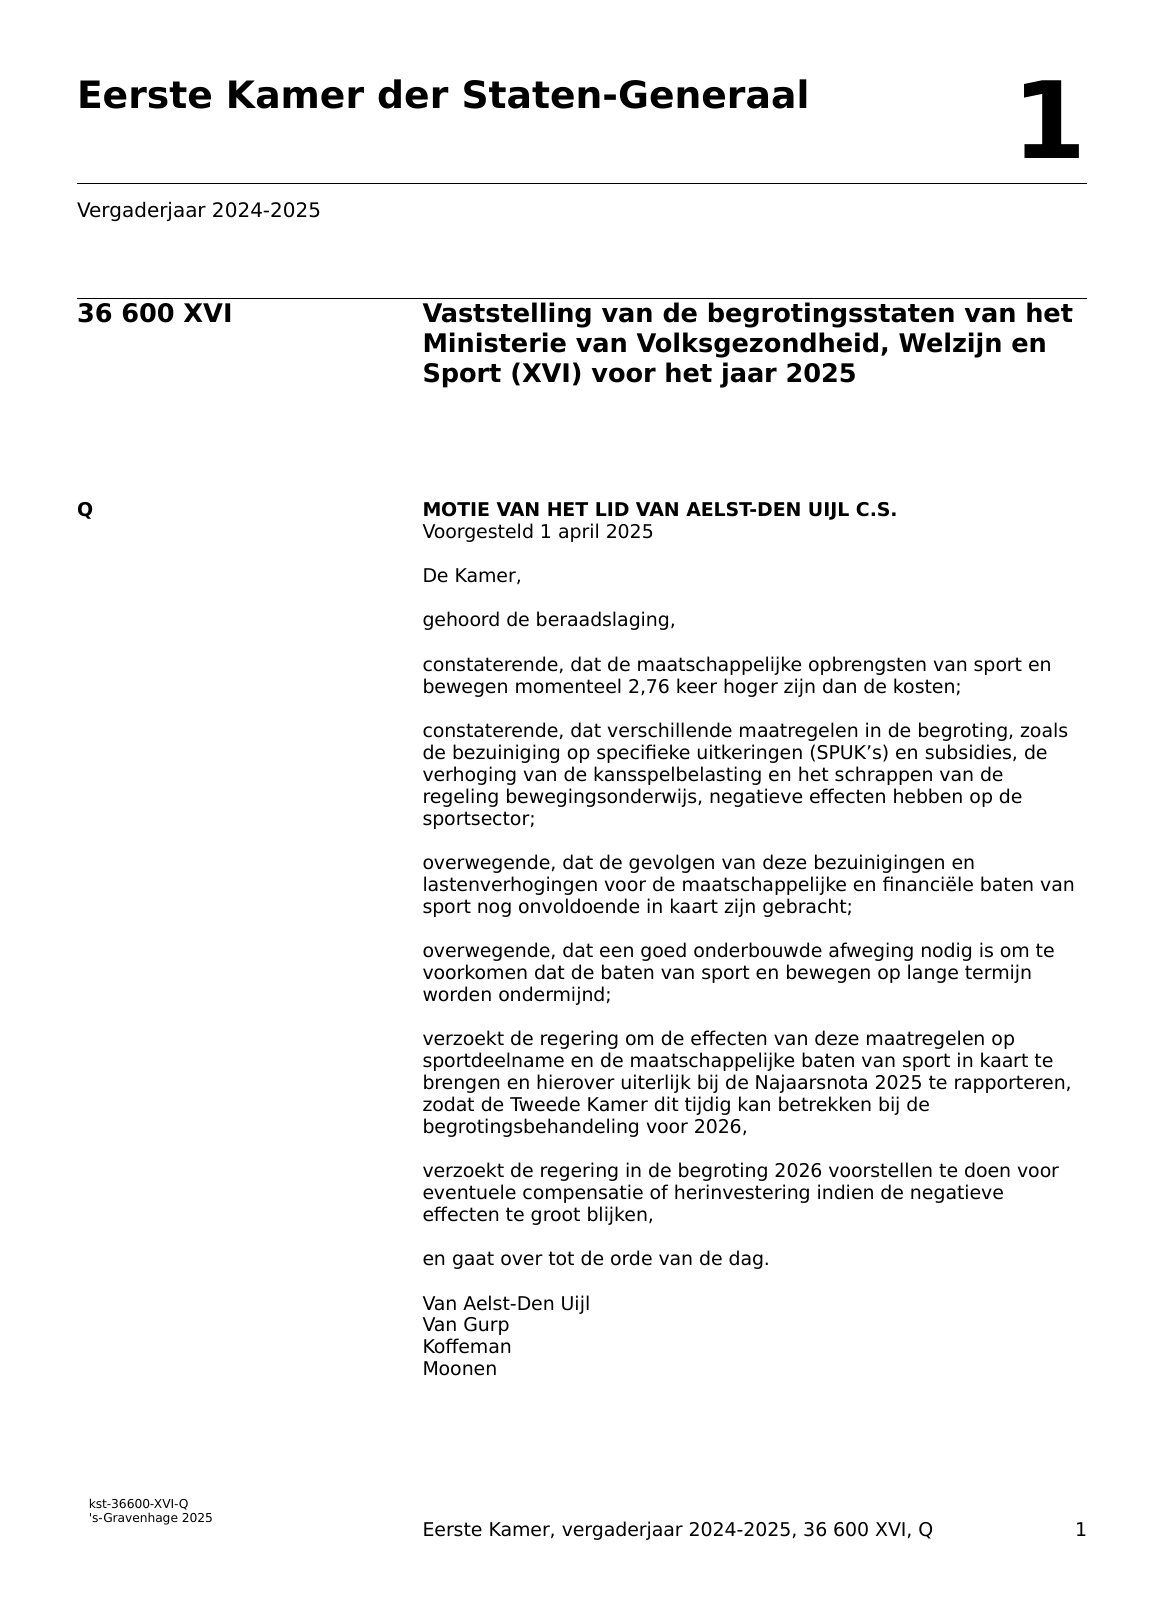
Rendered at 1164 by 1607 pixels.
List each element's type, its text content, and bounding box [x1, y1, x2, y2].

table_header 1 [886, 59, 1087, 183]
text Moonen [422, 1358, 1087, 1380]
text overwegende, dat de gevolgen van deze bezuinigingen en lastenverhogingen voor de maatschappelijke en financiële baten van sport nog onvoldoende in kaart zijn gebracht; [422, 852, 1087, 918]
text 's-Gravenhage 2025 [88, 1511, 323, 1525]
subtitle 36 600 XVI Vaststelling van de begrotingsstaten van het Ministerie van Volksgezondheid, Welzijn en Sport (XVI) voor het jaar 2025 [77, 299, 1087, 388]
text constaterende, dat verschillende maatregelen in de begroting, zoals de bezuiniging op specifieke uitkeringen (SPUK’s) en subsidies, de verhoging van de kansspelbelasting en het schrappen van de regeling bewegingsonderwijs, negatieve effecten hebben op de sportsector; [422, 720, 1087, 829]
text Van Gurp [422, 1314, 1087, 1336]
text Voorgesteld 1 april 2025 [422, 521, 1087, 543]
text verzoekt de regering in de begroting 2026 voorstellen te doen voor eventuele compensatie of herinvestering indien de negatieve effecten te groot blijken, [422, 1160, 1087, 1226]
text constaterende, dat de maatschappelijke opbrengsten van sport en bewegen momenteel 2,76 keer hoger zijn dan de kosten; [422, 653, 1087, 697]
text De Kamer, [422, 565, 1087, 587]
text Van Aelst-Den Uijl [422, 1292, 1087, 1314]
text Koffeman [422, 1336, 1087, 1358]
text overwegende, dat een goed onderbouwde afweging nodig is om te voorkomen dat de baten van sport en bewegen op lange termijn worden ondermijnd; [422, 940, 1087, 1006]
table_header Eerste Kamer der Staten-Generaal [77, 59, 886, 183]
text en gaat over tot de orde van de dag. [422, 1248, 1087, 1270]
text verzoekt de regering om de effecten van deze maatregelen op sportdeelname en de maatschappelijke baten van sport in kaart te brengen en hierover uiterlijk bij de Najaarsnota 2025 te rapporteren, zodat de Tweede Kamer dit tijdig kan betrekken bij de begrotingsbehandeling voor 2026, [422, 1028, 1087, 1138]
text kst-36600-XVI-Q [88, 1497, 323, 1511]
subtitle Q MOTIE VAN HET LID VAN AELST-DEN UIJL C.S. [77, 499, 1087, 521]
table_cell Vergaderjaar 2024-2025 [77, 184, 1087, 298]
text gehoord de beraadslaging, [422, 609, 1087, 631]
